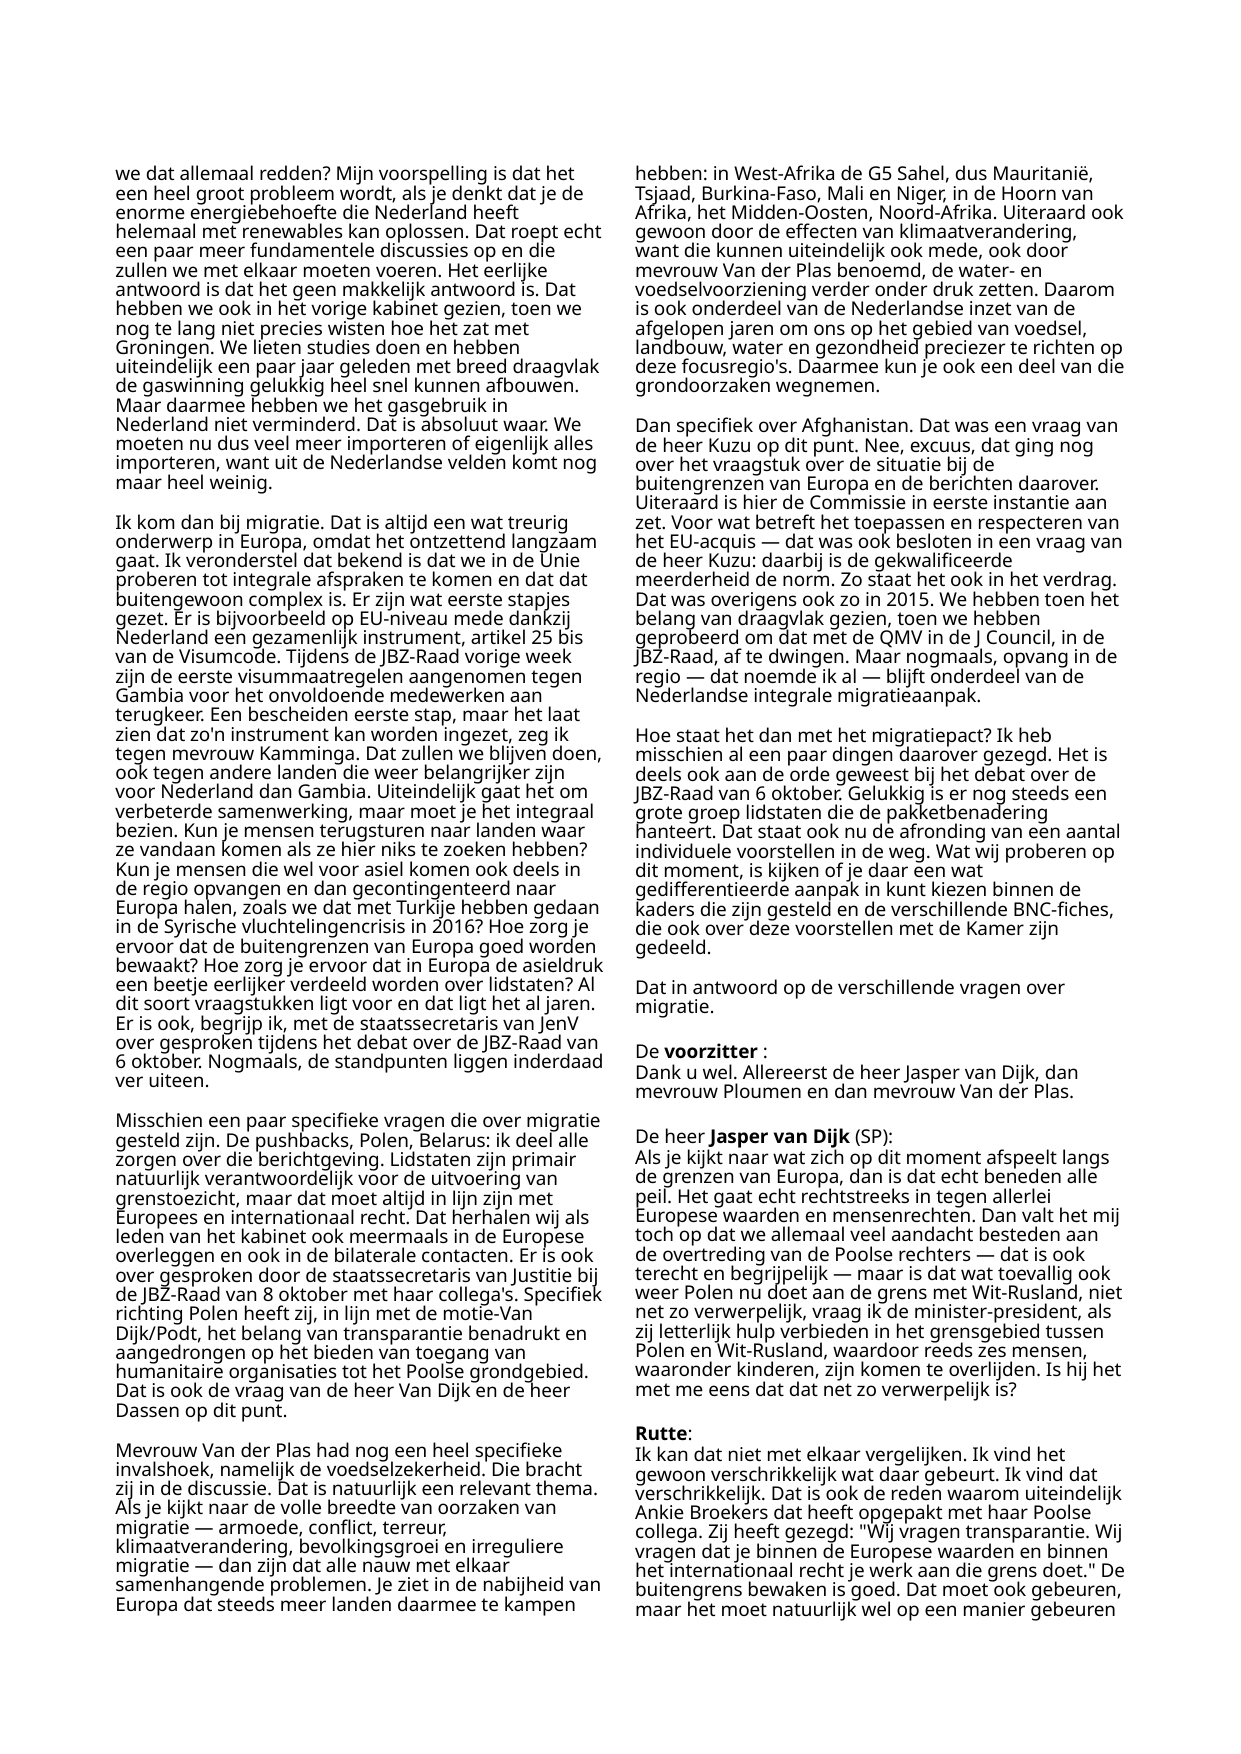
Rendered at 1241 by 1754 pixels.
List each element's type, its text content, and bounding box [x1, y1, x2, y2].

text De heer Jasper van Dijk (SP): [635, 1123, 1125, 1149]
text Als je kijkt naar wat zich op dit moment afspeelt langs de grenzen van Europa, dan is dat echt beneden alle peil. Het gaat echt rechtstreeks in tegen allerlei Europese waarden en mensenrechten. Dan valt het mij toch op dat we allemaal veel aandacht besteden aan de overtreding van de Poolse rechters — dat is ook terecht en begrijpelijk — maar is dat wat toevallig ook weer Polen nu doet aan de grens met Wit-Rusland, niet net zo verwerpelijk, vraag ik de minister-president, als zij letterlijk hulp verbieden in het grensgebied tussen Polen en Wit-Rusland, waardoor reeds zes mensen, waaronder kinderen, zijn komen te overlijden. Is hij het met me eens dat dat net zo verwerpelijk is? [635, 1149, 1125, 1400]
text Dan specifiek over Afghanistan. Dat was een vraag van de heer Kuzu op dit punt. Nee, excuus, dat ging nog over het vraagstuk over de situatie bij de buitengrenzen van Europa en de berichten daarover. Uiteraard is hier de Commissie in eerste instantie aan zet. Voor wat betreft het toepassen en respecteren van het EU-acquis — dat was ook besloten in een vraag van de heer Kuzu: daarbij is de gekwalificeerde meerderheid de norm. Zo staat het ook in het verdrag. Dat was overigens ook zo in 2015. We hebben toen het belang van draagvlak gezien, toen we hebben geprobeerd om dat met de QMV in de J Council, in de JBZ-Raad, af te dwingen. Maar nogmaals, opvang in de regio — dat noemde ik al — blijft onderdeel van de Nederlandse integrale migratieaanpak. [635, 417, 1125, 706]
text Hoe staat het dan met het migratiepact? Ik heb misschien al een paar dingen daarover gezegd. Het is deels ook aan de orde geweest bij het debat over de JBZ-Raad van 6 oktober. Gelukkig is er nog steeds een grote groep lidstaten die de pakketbenadering hanteert. Dat staat ook nu de afronding van een aantal individuele voorstellen in de weg. Wat wij proberen op dit moment, is kijken of je daar een wat gedifferentieerde aanpak in kunt kiezen binnen de kaders die zijn gesteld en de verschillende BNC-fiches, die ook over deze voorstellen met de Kamer zijn gedeeld. [635, 727, 1125, 958]
text Mevrouw Van der Plas had nog een heel specifieke invalshoek, namelijk de voedselzekerheid. Die bracht zij in de discussie. Dat is natuurlijk een relevant thema. Als je kijkt naar de volle breedte van oorzaken van migratie — armoede, conflict, terreur, klimaatverandering, bevolkingsgroei en irreguliere migratie — dan zijn dat alle nauw met elkaar samenhangende problemen. Je ziet in de nabijheid van Europa dat steeds meer landen daarmee te kampen [115, 1442, 605, 1615]
text Ik kan dat niet met elkaar vergelijken. Ik vind het gewoon verschrikkelijk wat daar gebeurt. Ik vind dat verschrikkelijk. Dat is ook de reden waarom uiteindelijk Ankie Broekers dat heeft opgepakt met haar Poolse collega. Zij heeft gezegd: "Wij vragen transparantie. Wij vragen dat je binnen de Europese waarden en binnen het internationaal recht je werk aan die grens doet." De buitengrens bewaken is goed. Dat moet ook gebeuren, maar het moet natuurlijk wel op een manier gebeuren [635, 1446, 1125, 1620]
text Rutte: [635, 1421, 1125, 1446]
text Dank u wel. Allereerst de heer Jasper van Dijk, dan mevrouw Ploumen en dan mevrouw Van der Plas. [635, 1064, 1125, 1103]
text Ik kom dan bij migratie. Dat is altijd een wat treurig onderwerp in Europa, omdat het ontzettend langzaam gaat. Ik veronderstel dat bekend is dat we in de Unie proberen tot integrale afspraken te komen en dat dat buitengewoon complex is. Er zijn wat eerste stapjes gezet. Er is bijvoorbeeld op EU-niveau mede dankzij Nederland een gezamenlijk instrument, artikel 25 bis van de Visumcode. Tijdens de JBZ-Raad vorige week zijn de eerste visummaatregelen aangenomen tegen Gambia voor het onvoldoende medewerken aan terugkeer. Een bescheiden eerste stap, maar het laat zien dat zo'n instrument kan worden ingezet, zeg ik tegen mevrouw Kamminga. Dat zullen we blijven doen, ook tegen andere landen die weer belangrijker zijn voor Nederland dan Gambia. Uiteindelijk gaat het om verbeterde samenwerking, maar moet je het integraal bezien. Kun je mensen terugsturen naar landen waar ze vandaan komen als ze hier niks te zoeken hebben? Kun je mensen die wel voor asiel komen ook deels in de regio opvangen en dan gecontingenteerd naar Europa halen, zoals we dat met Turkije hebben gedaan in de Syrische vluchtelingencrisis in 2016? Hoe zorg je ervoor dat de buitengrenzen van Europa goed worden bewaakt? Hoe zorg je ervoor dat in Europa de asieldruk een beetje eerlijker verdeeld worden over lidstaten? Al dit soort vraagstukken ligt voor en dat ligt het al jaren. Er is ook, begrijp ik, met de staatssecretaris van JenV over gesproken tijdens het debat over de JBZ-Raad van 6 oktober. Nogmaals, de standpunten liggen inderdaad ver uiteen. [115, 514, 605, 1092]
text we dat allemaal redden? Mijn voorspelling is dat het een heel groot probleem wordt, als je denkt dat je de enorme energiebehoefte die Nederland heeft helemaal met renewables kan oplossen. Dat roept echt een paar meer fundamentele discussies op en die zullen we met elkaar moeten voeren. Het eerlijke antwoord is dat het geen makkelijk antwoord is. Dat hebben we ook in het vorige kabinet gezien, toen we nog te lang niet precies wisten hoe het zat met Groningen. We lieten studies doen en hebben uiteindelijk een paar jaar geleden met breed draagvlak de gaswinning gelukkig heel snel kunnen afbouwen. Maar daarmee hebben we het gasgebruik in Nederland niet verminderd. Dat is absoluut waar. We moeten nu dus veel meer importeren of eigenlijk alles importeren, want uit de Nederlandse velden komt nog maar heel weinig. [115, 165, 605, 493]
text hebben: in West-Afrika de G5 Sahel, dus Mauritanië, Tsjaad, Burkina-Faso, Mali en Niger, in de Hoorn van Afrika, het Midden-Oosten, Noord-Afrika. Uiteraard ook gewoon door de effecten van klimaatverandering, want die kunnen uiteindelijk ook mede, ook door mevrouw Van der Plas benoemd, de water- en voedselvoorziening verder onder druk zetten. Daarom is ook onderdeel van de Nederlandse inzet van de afgelopen jaren om ons op het gebied van voedsel, landbouw, water en gezondheid preciezer te richten op deze focusregio's. Daarmee kun je ook een deel van die grondoorzaken wegnemen. [635, 165, 1125, 397]
text Misschien een paar specifieke vragen die over migratie gesteld zijn. De pushbacks, Polen, Belarus: ik deel alle zorgen over die berichtgeving. Lidstaten zijn primair natuurlijk verantwoordelijk voor de uitvoering van grenstoezicht, maar dat moet altijd in lijn zijn met Europees en internationaal recht. Dat herhalen wij als leden van het kabinet ook meermaals in de Europese overleggen en ook in de bilaterale contacten. Er is ook over gesproken door de staatssecretaris van Justitie bij de JBZ-Raad van 8 oktober met haar collega's. Specifiek richting Polen heeft zij, in lijn met de motie-Van Dijk/Podt, het belang van transparantie benadrukt en aangedrongen op het bieden van toegang van humanitaire organisaties tot het Poolse grondgebied. Dat is ook de vraag van de heer Van Dijk en de heer Dassen op dit punt. [115, 1112, 605, 1421]
text Dat in antwoord op de verschillende vragen over migratie. [635, 979, 1125, 1018]
text De voorzitter : [635, 1038, 1125, 1064]
